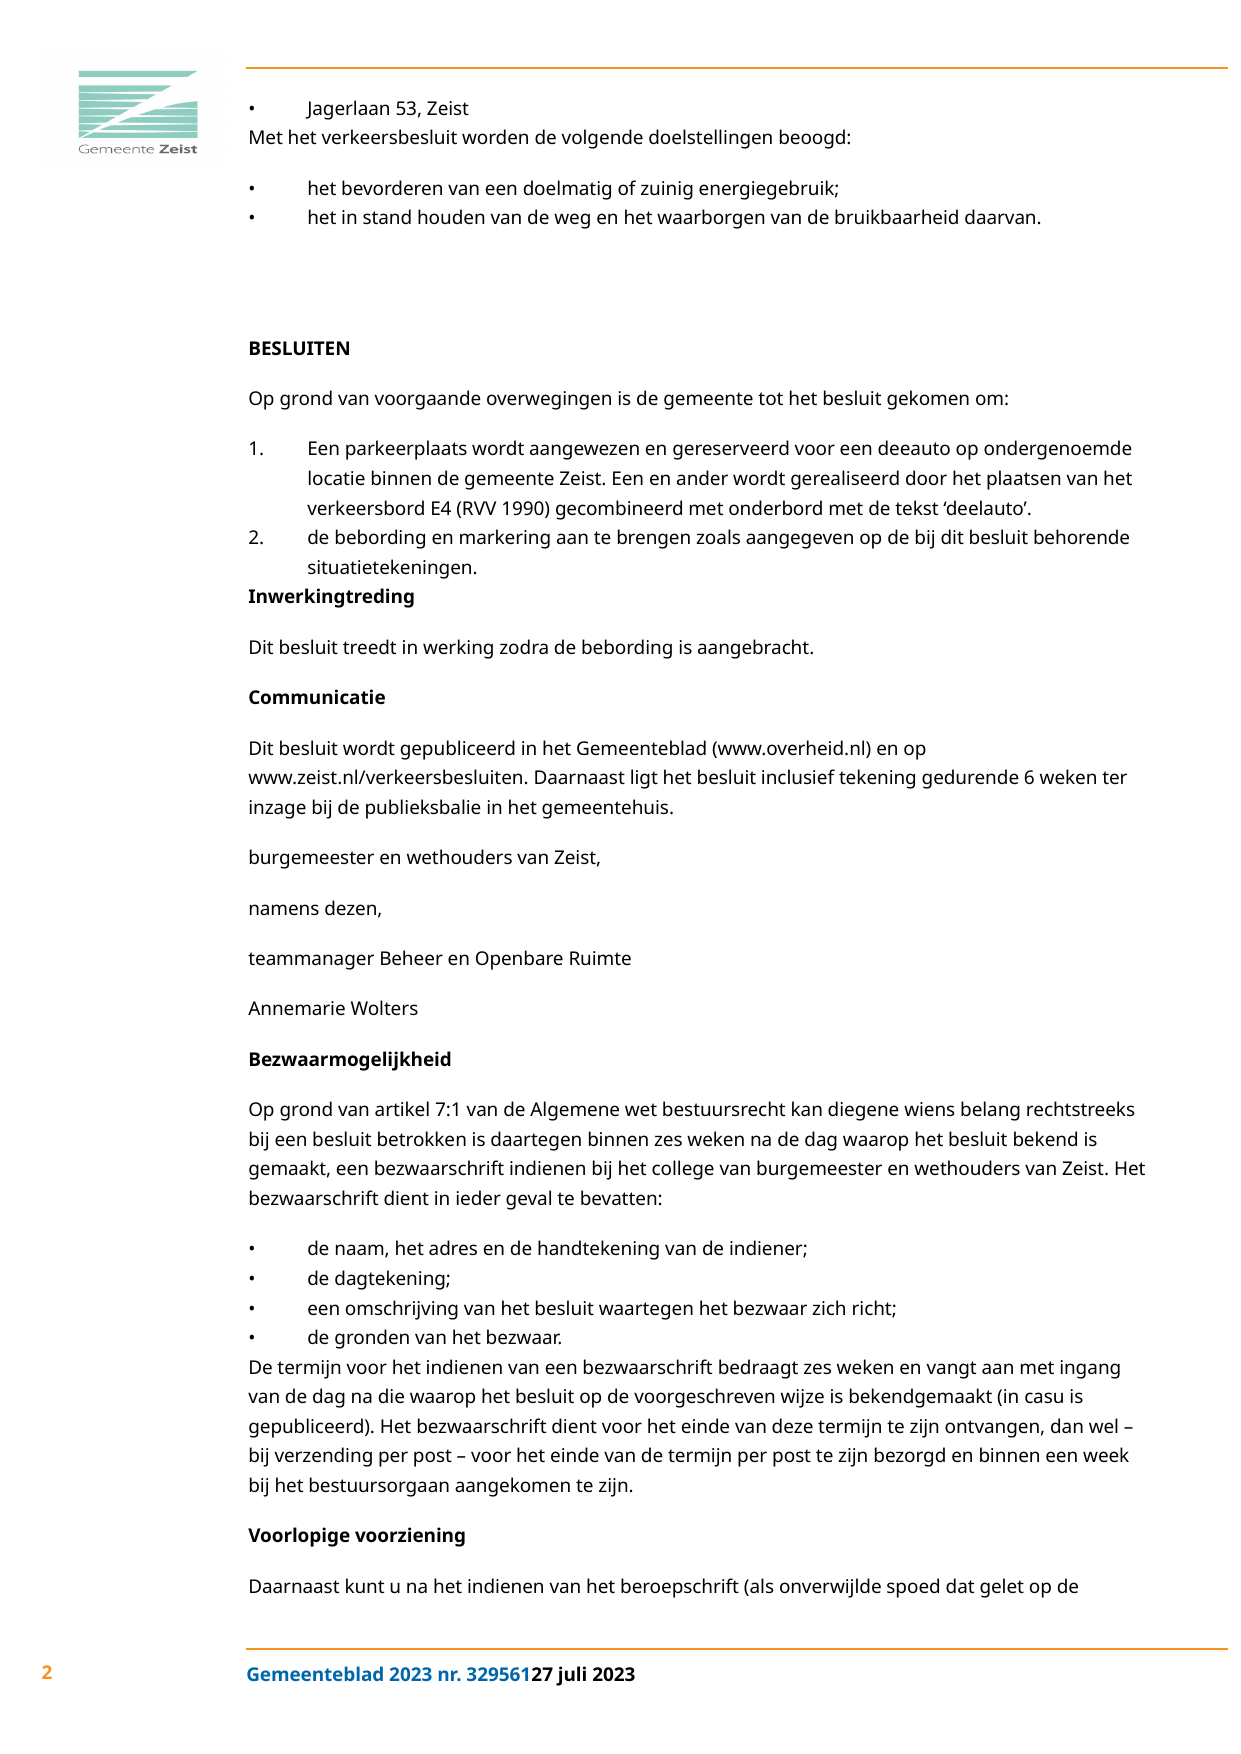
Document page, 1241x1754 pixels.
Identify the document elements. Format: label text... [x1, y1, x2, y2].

text Op grond van voorgaande overwegingen is de gemeente tot het besluit gekomen om: [248, 385, 1152, 411]
list het bevorderen van een doelmatig of zuinig energiegebruik; [248, 175, 1152, 201]
list de naam, het adres en de handtekening van de indiener; [248, 1236, 1152, 1261]
text burgemeester en wethouders van Zeist, [248, 844, 1152, 870]
text teammanager Beheer en Openbare Ruimte [248, 945, 1152, 971]
text namens dezen, [248, 895, 1152, 921]
text Op grond van artikel 7:1 van de Algemene wet bestuursrecht kan diegene wiens belang rechtstreeks bij een besluit betrokken is daartegen binnen zes weken na de dag waarop het besluit bekend is gemaakt, een bezwaarschrift indienen bij het college van burgemeester en wethouders van Zeist. Het bezwaarschrift dient in ieder geval te bevatten: [248, 1096, 1152, 1211]
list de dagtekening; [248, 1265, 1152, 1291]
list de bebording en markering aan te brengen zoals aangegeven op de bij dit besluit behorende situatietekeningen. [248, 524, 1152, 580]
text Communicatie [248, 684, 1152, 710]
list Een parkeerplaats wordt aangewezen en gereserveerd voor een deeauto op ondergenoemde locatie binnen de gemeente Zeist. Een en ander wordt gerealiseerd door het plaatsen van het verkeersbord E4 (RVV 1990) gecombineerd met onderbord met de tekst ‘deelauto’. [248, 436, 1152, 521]
list een omschrijving van het besluit waartegen het bezwaar zich richt; [248, 1295, 1152, 1321]
text Daarnaast kunt u na het indienen van het beroepschrift (als onverwijlde spoed dat gelet op de [248, 1573, 1152, 1599]
text Voorlopige voorziening [248, 1523, 1152, 1548]
text BESLUITEN [248, 335, 1152, 361]
text Bezwaarmogelijkheid [248, 1046, 1152, 1072]
text Dit besluit wordt gepubliceerd in het Gemeenteblad (www.overheid.nl) en op www.zeist.nl/verkeersbesluiten. Daarnaast ligt het besluit inclusief tekening gedurende 6 weken ter inzage bij de publieksbalie in het gemeentehuis. [248, 735, 1152, 820]
text Annemarie Wolters [248, 996, 1152, 1021]
picture [41, 47, 231, 172]
text Dit besluit treedt in werking zodra de bebording is aangebracht. [248, 634, 1152, 660]
text Met het verkeersbesluit worden de volgende doelstellingen beoogd: [248, 124, 1152, 150]
text Inwerkingtreding [248, 583, 1152, 609]
list het in stand houden van de weg en het waarborgen van de bruikbaarheid daarvan. [248, 204, 1152, 230]
text De termijn voor het indienen van een bezwaarschrift bedraagt zes weken en vangt aan met ingang van de dag na die waarop het besluit op de voorgeschreven wijze is bekendgemaakt (in casu is gepubliceerd). Het bezwaarschrift dient voor het einde van deze termijn te zijn ontvangen, dan wel – bij verzending per post – voor het einde van de termijn per post te zijn bezorgd en binnen een week bij het bestuursorgaan aangekomen te zijn. [248, 1354, 1152, 1498]
list de gronden van het bezwaar. [248, 1324, 1152, 1350]
list Jagerlaan 53, Zeist [248, 95, 1152, 121]
